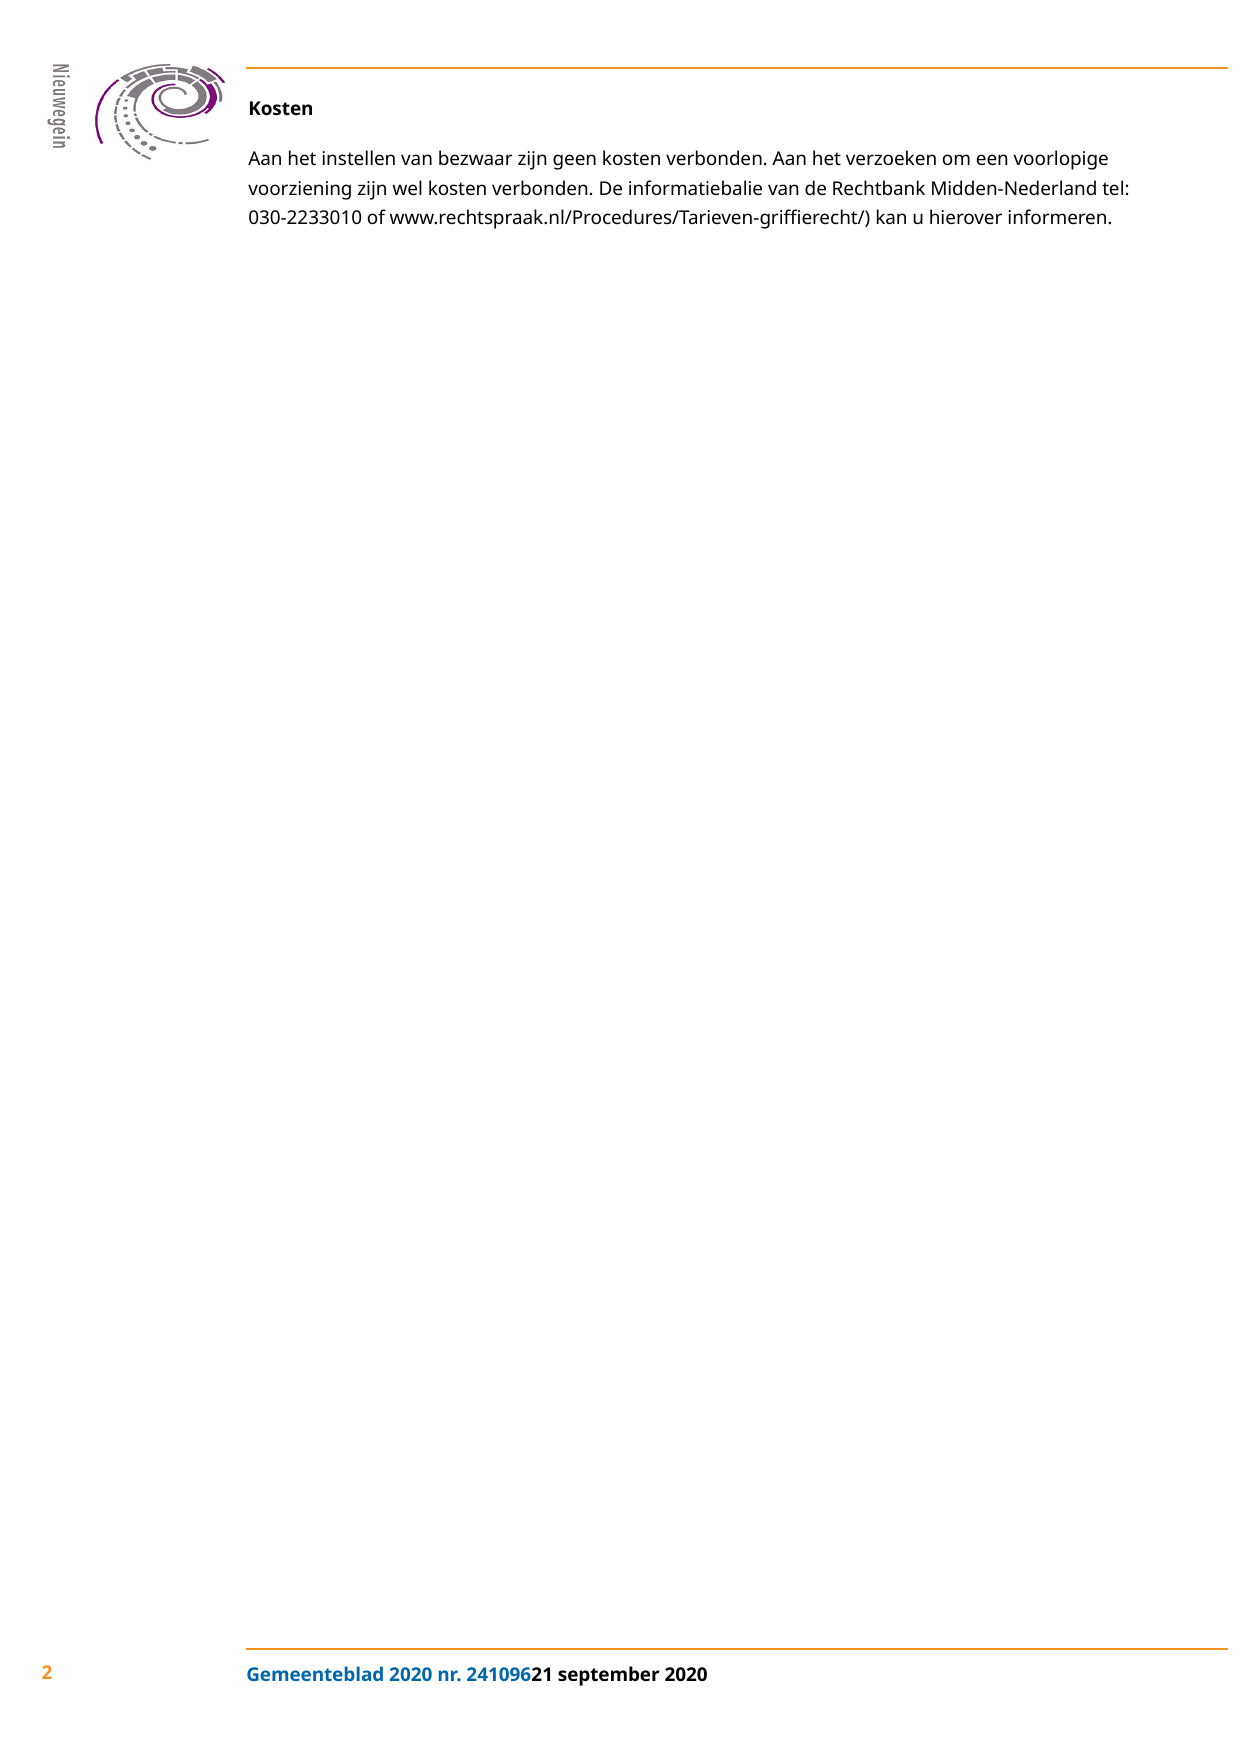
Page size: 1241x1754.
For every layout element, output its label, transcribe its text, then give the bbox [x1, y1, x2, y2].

text Aan het instellen van bezwaar zijn geen kosten verbonden. Aan het verzoeken om een voorlopige voorziening zijn wel kosten verbonden. De informatiebalie van de Rechtbank Midden-Nederland tel: 030-2233010 of www.rechtspraak.nl/Procedures/Tarieven-griffierecht/) kan u hierover informeren. [248, 145, 1152, 230]
text Kosten [248, 95, 1152, 121]
picture [41, 47, 231, 172]
